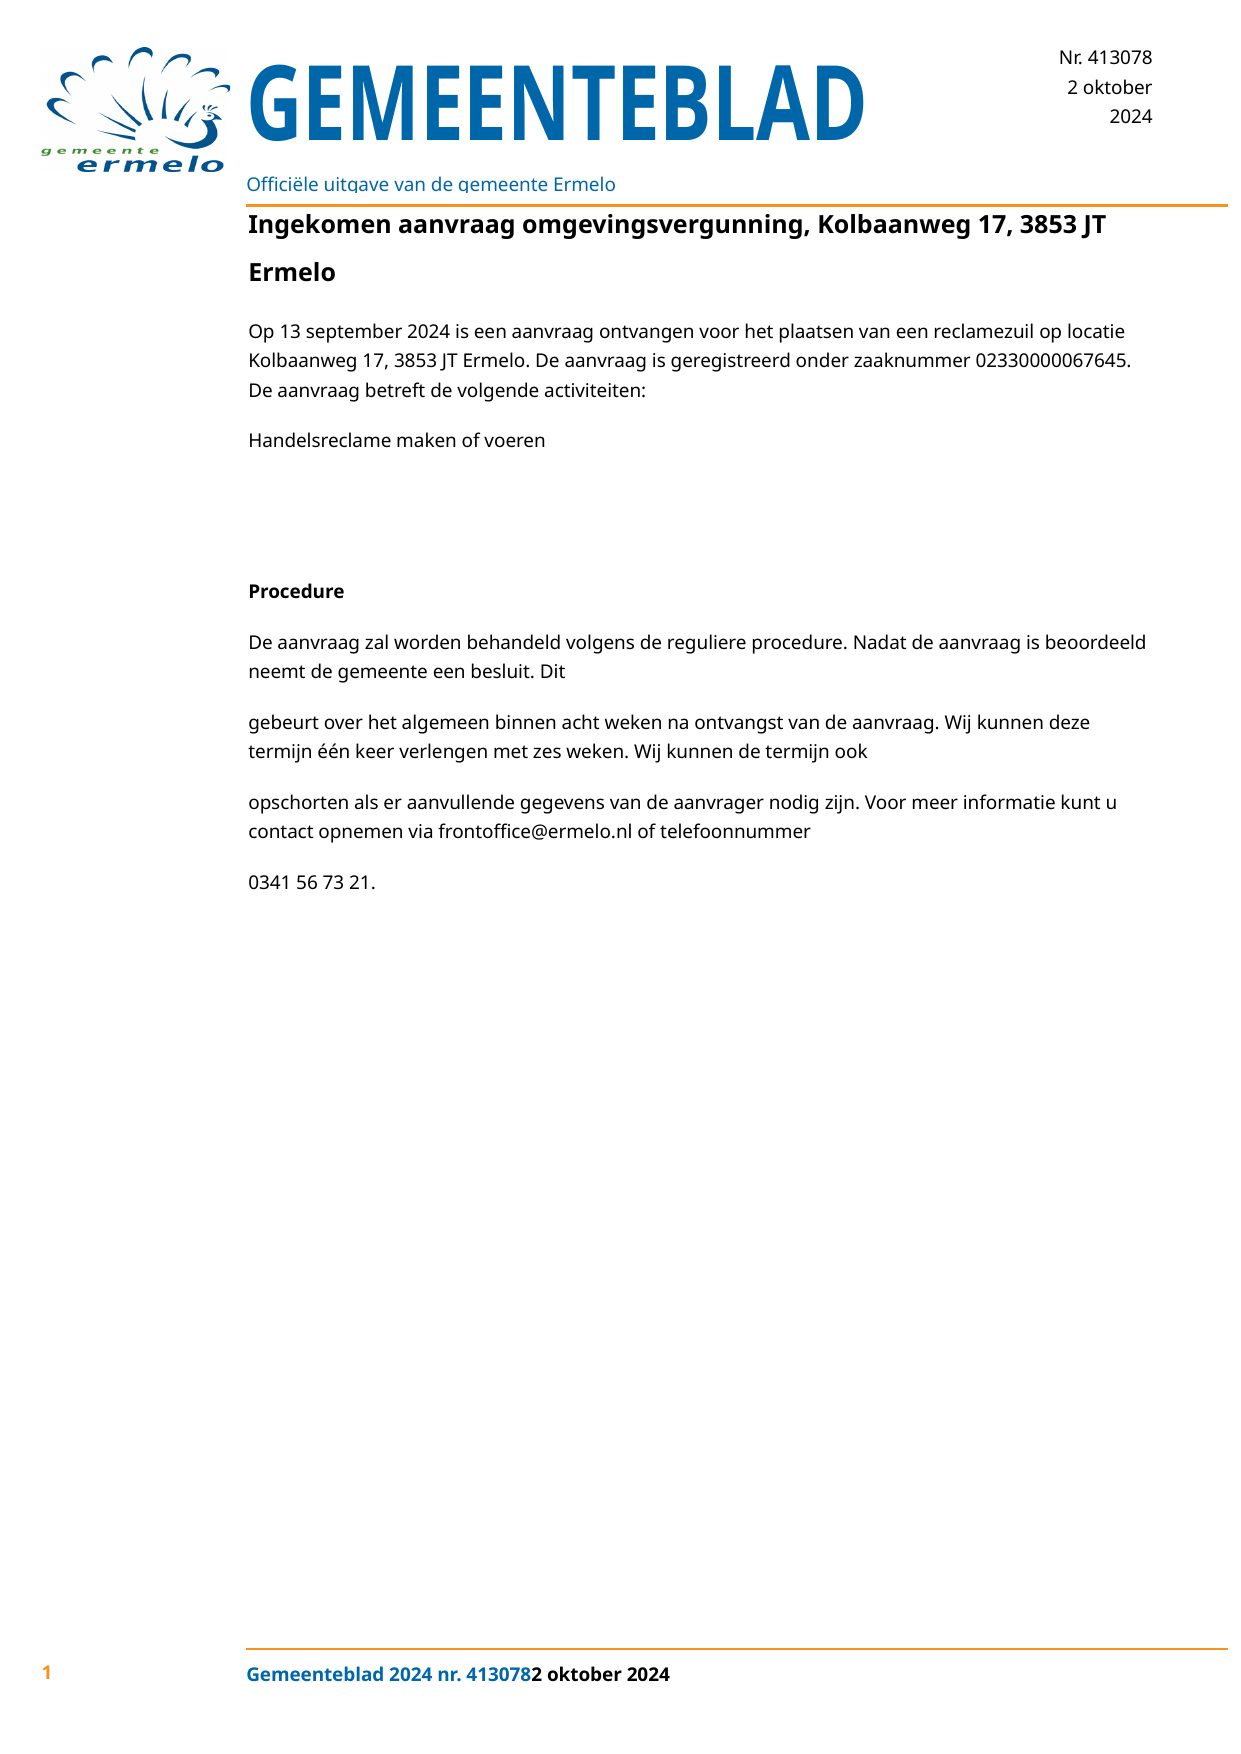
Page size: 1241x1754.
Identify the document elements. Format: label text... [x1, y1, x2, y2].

text Op 13 september 2024 is een aanvraag ontvangen voor het plaatsen van een reclamezuil op locatie Kolbaanweg 17, 3853 JT Ermelo. De aanvraag is geregistreerd onder zaaknummer 02330000067645. De aanvraag betreft de volgende activiteiten: [248, 318, 1152, 403]
text 0341 56 73 21. [248, 869, 1152, 895]
picture [41, 47, 231, 172]
text gebeurt over het algemeen binnen acht weken na ontvangst van de aanvraag. Wij kunnen deze termijn één keer verlengen met zes weken. Wij kunnen de termijn ook [248, 709, 1152, 764]
text De aanvraag zal worden behandeld volgens de reguliere procedure. Nadat de aanvraag is beoordeeld neemt de gemeente een besluit. Dit [248, 629, 1152, 684]
text Handelsreclame maken of voeren [248, 427, 1152, 453]
text Procedure [248, 579, 1152, 604]
text opschorten als er aanvullende gegevens van de aanvrager nodig zijn. Voor meer informatie kunt u contact opnemen via frontoffice@ermelo.nl of telefoonnummer [248, 789, 1152, 844]
text Ingekomen aanvraag omgevingsvergunning, Kolbaanweg 17, 3853 JT Ermelo [248, 207, 1152, 288]
